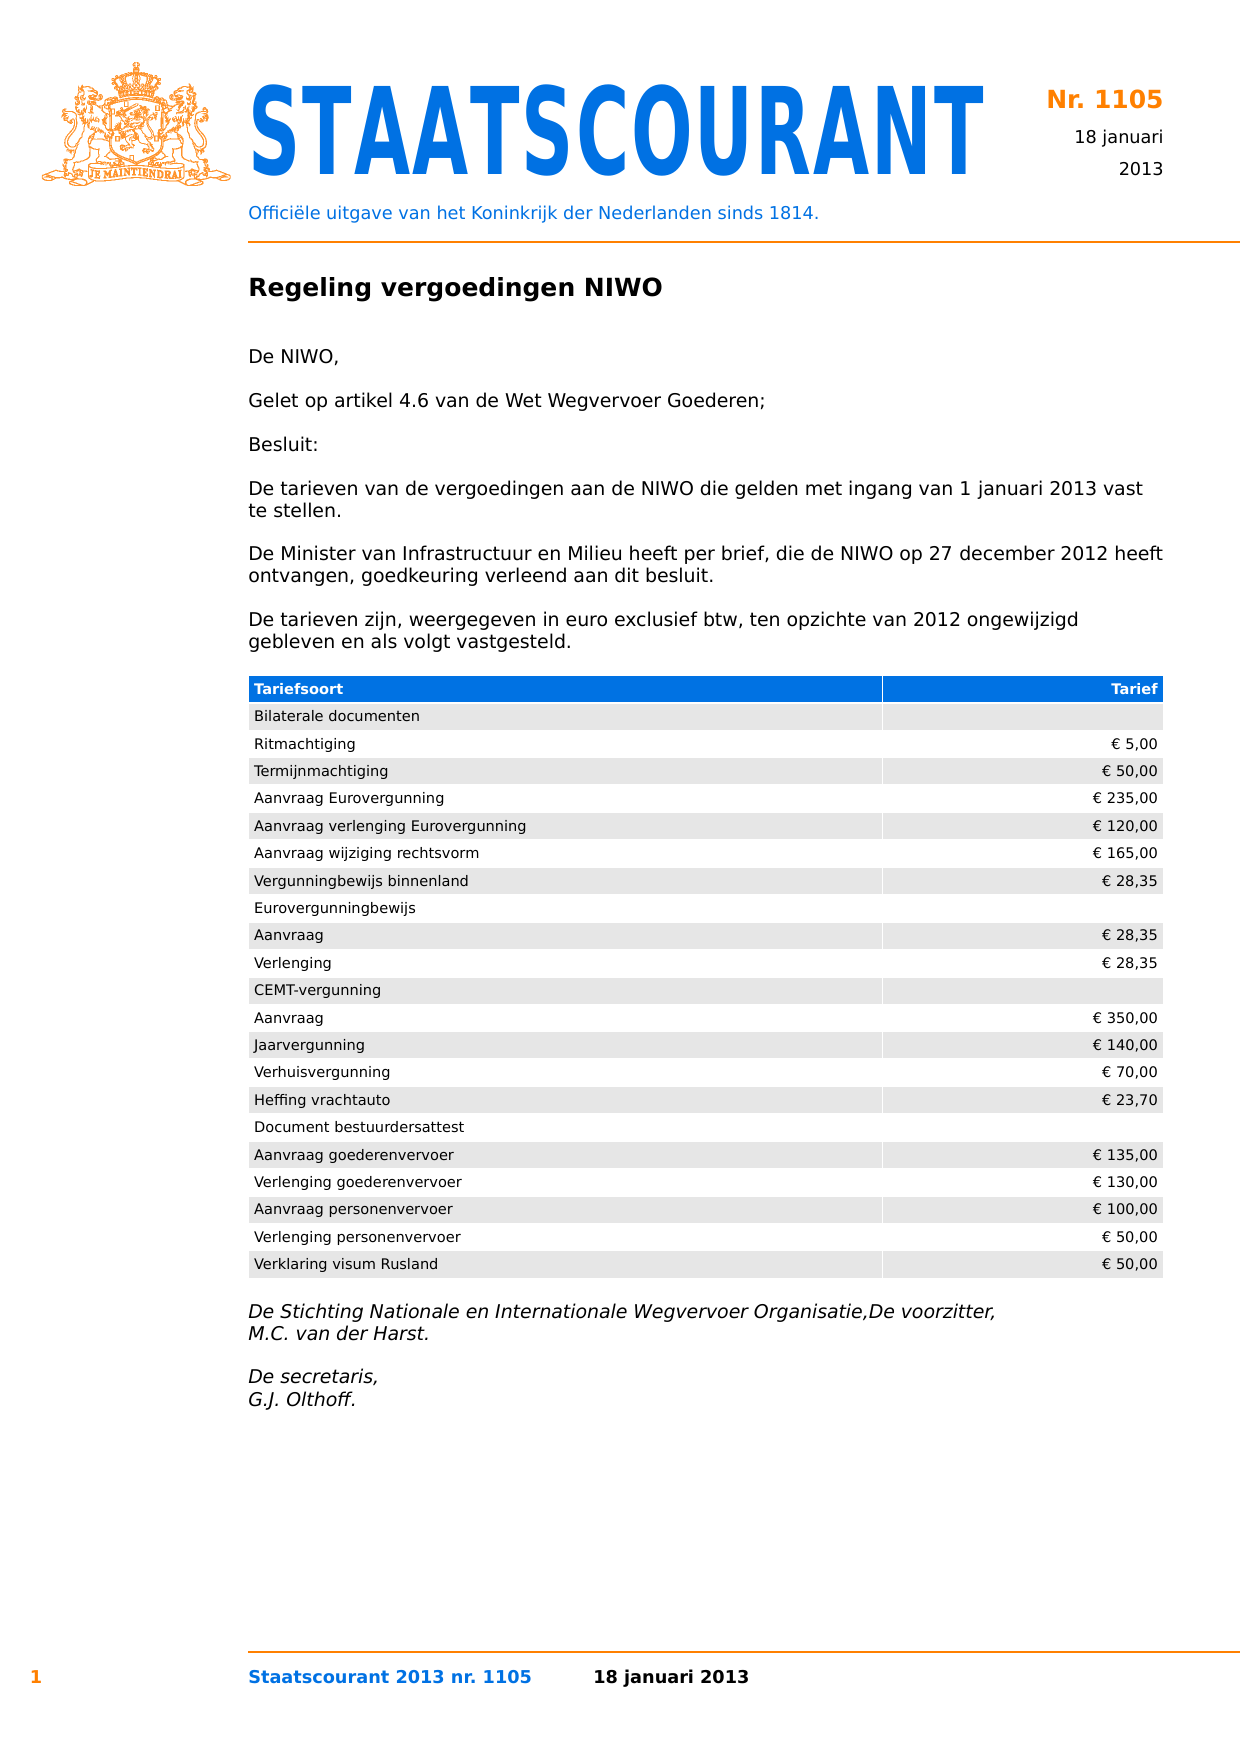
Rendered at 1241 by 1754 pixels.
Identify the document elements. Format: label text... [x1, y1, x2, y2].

table_cell Aanvraag personenvervoer [249, 1197, 882, 1223]
table_cell € 50,00 [883, 1224, 1163, 1250]
table_cell € 130,00 [883, 1169, 1163, 1196]
table_cell Verhuisvergunning [249, 1060, 882, 1086]
table_header Nr. 1105 [998, 62, 1240, 121]
subtitle Regeling vergoedingen NIWO [248, 273, 1163, 302]
table_cell Heffing vrachtauto [249, 1087, 882, 1113]
table_cell € 120,00 [883, 813, 1163, 839]
text De NIWO, [248, 346, 1163, 368]
table_cell Aanvraag [249, 923, 882, 949]
table_cell [883, 895, 1163, 922]
table_cell Aanvraag [249, 1005, 882, 1031]
table_cell Aanvraag Eurovergunning [249, 786, 882, 812]
table_cell € 50,00 [883, 1251, 1163, 1278]
table_cell [883, 978, 1163, 1004]
text Besluit: [248, 434, 1163, 456]
table_cell Aanvraag wijziging rechtsvorm [249, 840, 882, 867]
text De Minister van Infrastructuur en Milieu heeft per brief, die de NIWO op 27 december 2012 heeft ontvangen, goedkeuring verleend aan dit besluit. [248, 543, 1163, 587]
table_cell Eurovergunningbewijs [249, 895, 882, 922]
table_cell € 100,00 [883, 1197, 1163, 1223]
table_cell € 50,00 [883, 758, 1163, 784]
table_cell [883, 704, 1163, 730]
table_cell Officiële uitgave van het Koninkrijk der Nederlanden sinds 1814. [248, 203, 1240, 241]
table_cell 2013 [998, 153, 1240, 203]
table_cell [883, 1114, 1163, 1141]
table_cell Verlenging goederenvervoer [249, 1169, 882, 1196]
table_cell € 235,00 [883, 786, 1163, 812]
table_cell € 23,70 [883, 1087, 1163, 1113]
table_cell Aanvraag verlenging Eurovergunning [249, 813, 882, 839]
table_cell € 70,00 [883, 1060, 1163, 1086]
table_cell Termijnmachtiging [249, 758, 882, 784]
text De secretaris, G.J. Olthoff. [248, 1366, 1163, 1410]
table_cell Verlenging personenvervoer [249, 1224, 882, 1250]
table_cell Document bestuurdersattest [249, 1114, 882, 1141]
table_cell € 28,35 [883, 923, 1163, 949]
picture [41, 62, 231, 186]
table_header STAATSCOURANT [248, 62, 998, 203]
table_header Tarief [883, 676, 1163, 702]
table_cell € 140,00 [883, 1032, 1163, 1058]
table_cell € 28,35 [883, 868, 1163, 894]
table_cell € 28,35 [883, 950, 1163, 976]
text De tarieven van de vergoedingen aan de NIWO die gelden met ingang van 1 januari 2013 vast te stellen. [248, 477, 1163, 521]
table_cell € 165,00 [883, 840, 1163, 867]
table_cell Jaarvergunning [249, 1032, 882, 1058]
table_cell € 5,00 [883, 731, 1163, 757]
table_cell Aanvraag goederenvervoer [249, 1142, 882, 1168]
table_cell Bilaterale documenten [249, 704, 882, 730]
table_cell € 135,00 [883, 1142, 1163, 1168]
table_cell Vergunningbewijs binnenland [249, 868, 882, 894]
table_cell € 350,00 [883, 1005, 1163, 1031]
table_cell CEMT-vergunning [249, 978, 882, 1004]
table_cell Verklaring visum Rusland [249, 1251, 882, 1278]
text De tarieven zijn, weergegeven in euro exclusief btw, ten opzichte van 2012 ongewijzigd gebleven en als volgt vastgesteld. [248, 609, 1163, 653]
text Gelet op artikel 4.6 van de Wet Wegvervoer Goederen; [248, 390, 1163, 412]
table_header [25, 62, 248, 241]
table_header Tariefsoort [249, 676, 882, 702]
table_cell Verlenging [249, 950, 882, 976]
table_cell 18 januari [998, 121, 1240, 153]
text De Stichting Nationale en Internationale Wegvervoer Organisatie,De voorzitter, M.C. van der Harst. [248, 1301, 1163, 1344]
table_cell Ritmachtiging [249, 731, 882, 757]
